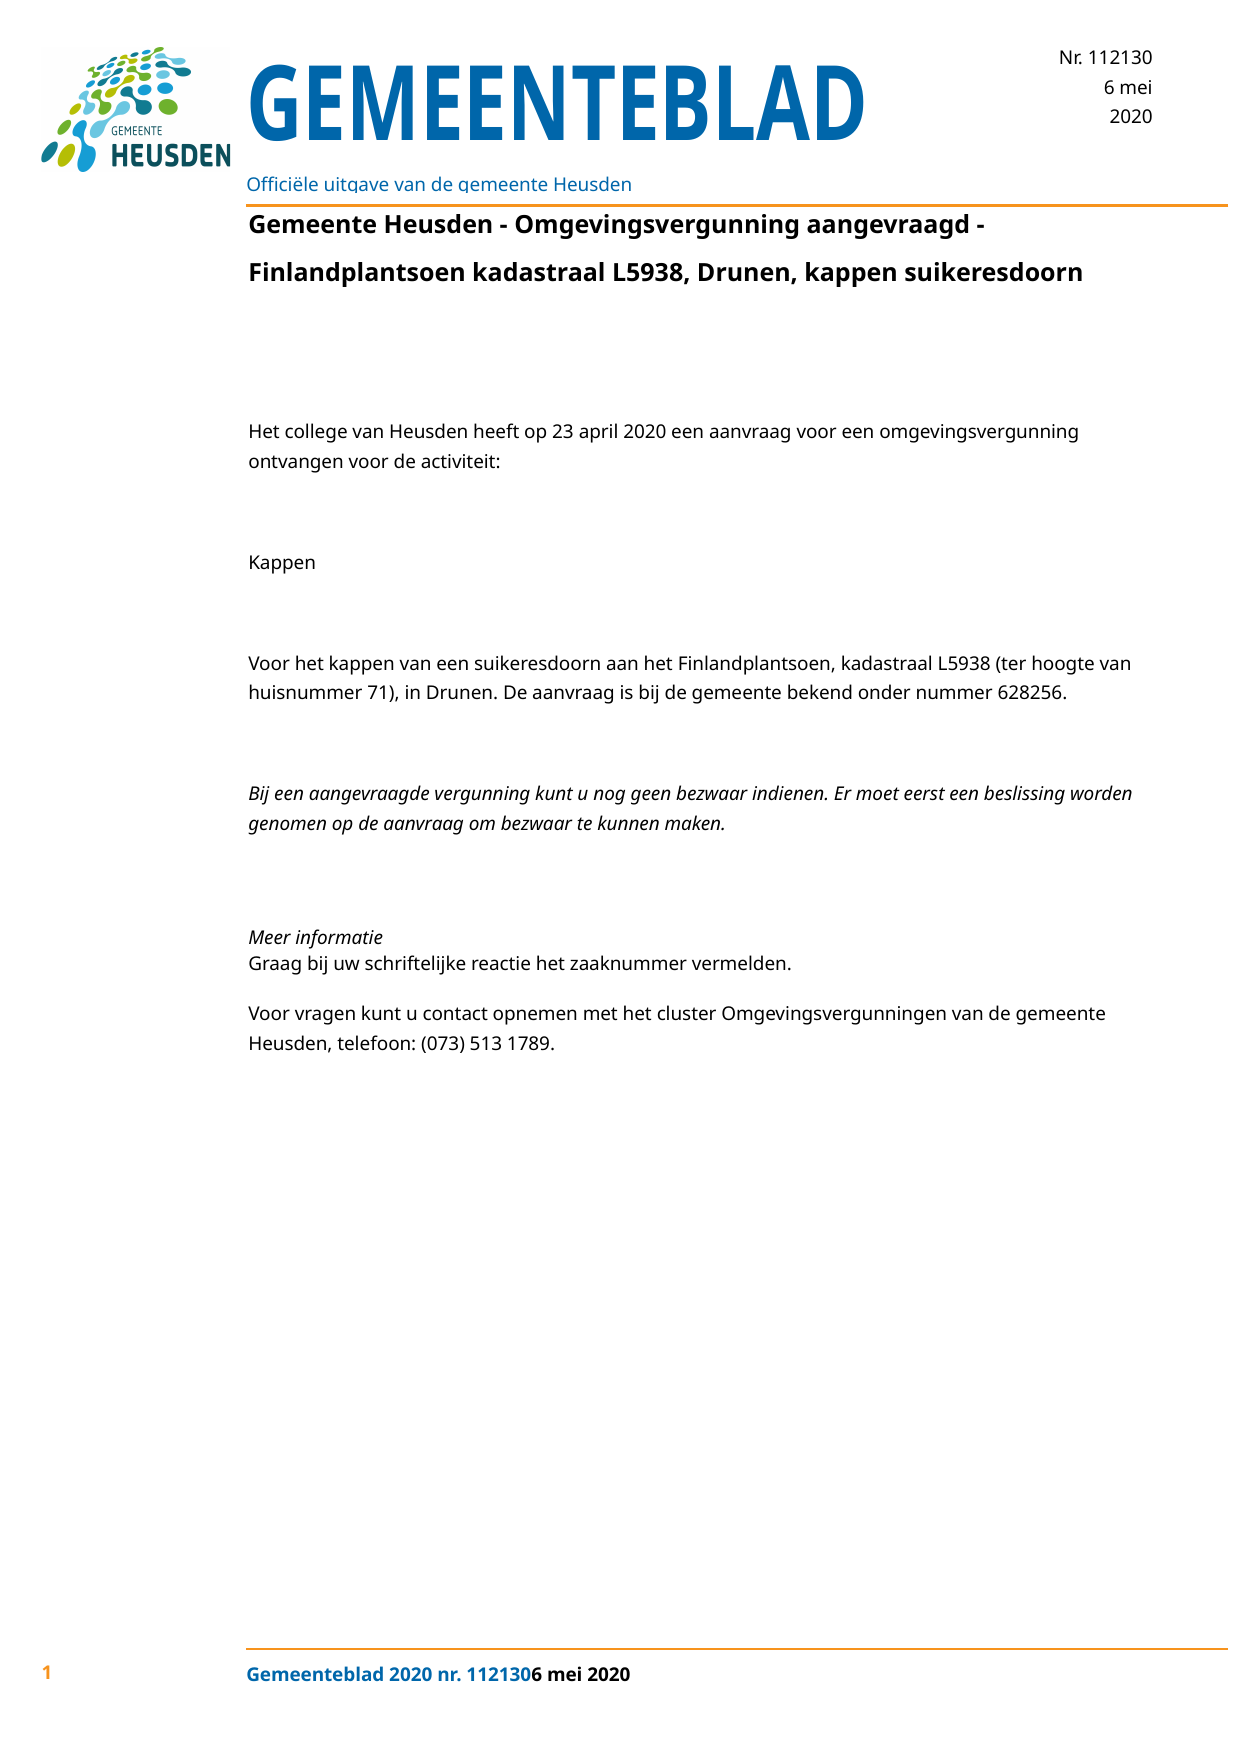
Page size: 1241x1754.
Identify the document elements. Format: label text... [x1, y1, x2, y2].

text Voor het kappen van een suikeresdoorn aan het Finlandplantsoen, kadastraal L5938 (ter hoogte van huisnummer 71), in Drunen. De aanvraag is bij de gemeente bekend onder nummer 628256. [248, 650, 1152, 705]
text Graag bij uw schriftelijke reactie het zaaknummer vermelden. [248, 950, 1152, 976]
picture [41, 47, 231, 172]
text Meer informatie [248, 924, 1152, 950]
text Het college van Heusden heeft op 23 april 2020 een aanvraag voor een omgevingsvergunning ontvangen voor de activiteit: [248, 419, 1152, 474]
text Kappen [248, 549, 1152, 575]
text Voor vragen kunt u contact opnemen met het cluster Omgevingsvergunningen van de gemeente Heusden, telefoon: (073) 513 1789. [248, 1001, 1152, 1056]
text Bij een aangevraagde vergunning kunt u nog geen bezwaar indienen. Er moet eerst een beslissing worden genomen op de aanvraag om bezwaar te kunnen maken. [248, 780, 1152, 836]
text Gemeente Heusden - Omgevingsvergunning aangevraagd - Finlandplantsoen kadastraal L5938, Drunen, kappen suikeresdoorn [248, 207, 1152, 288]
